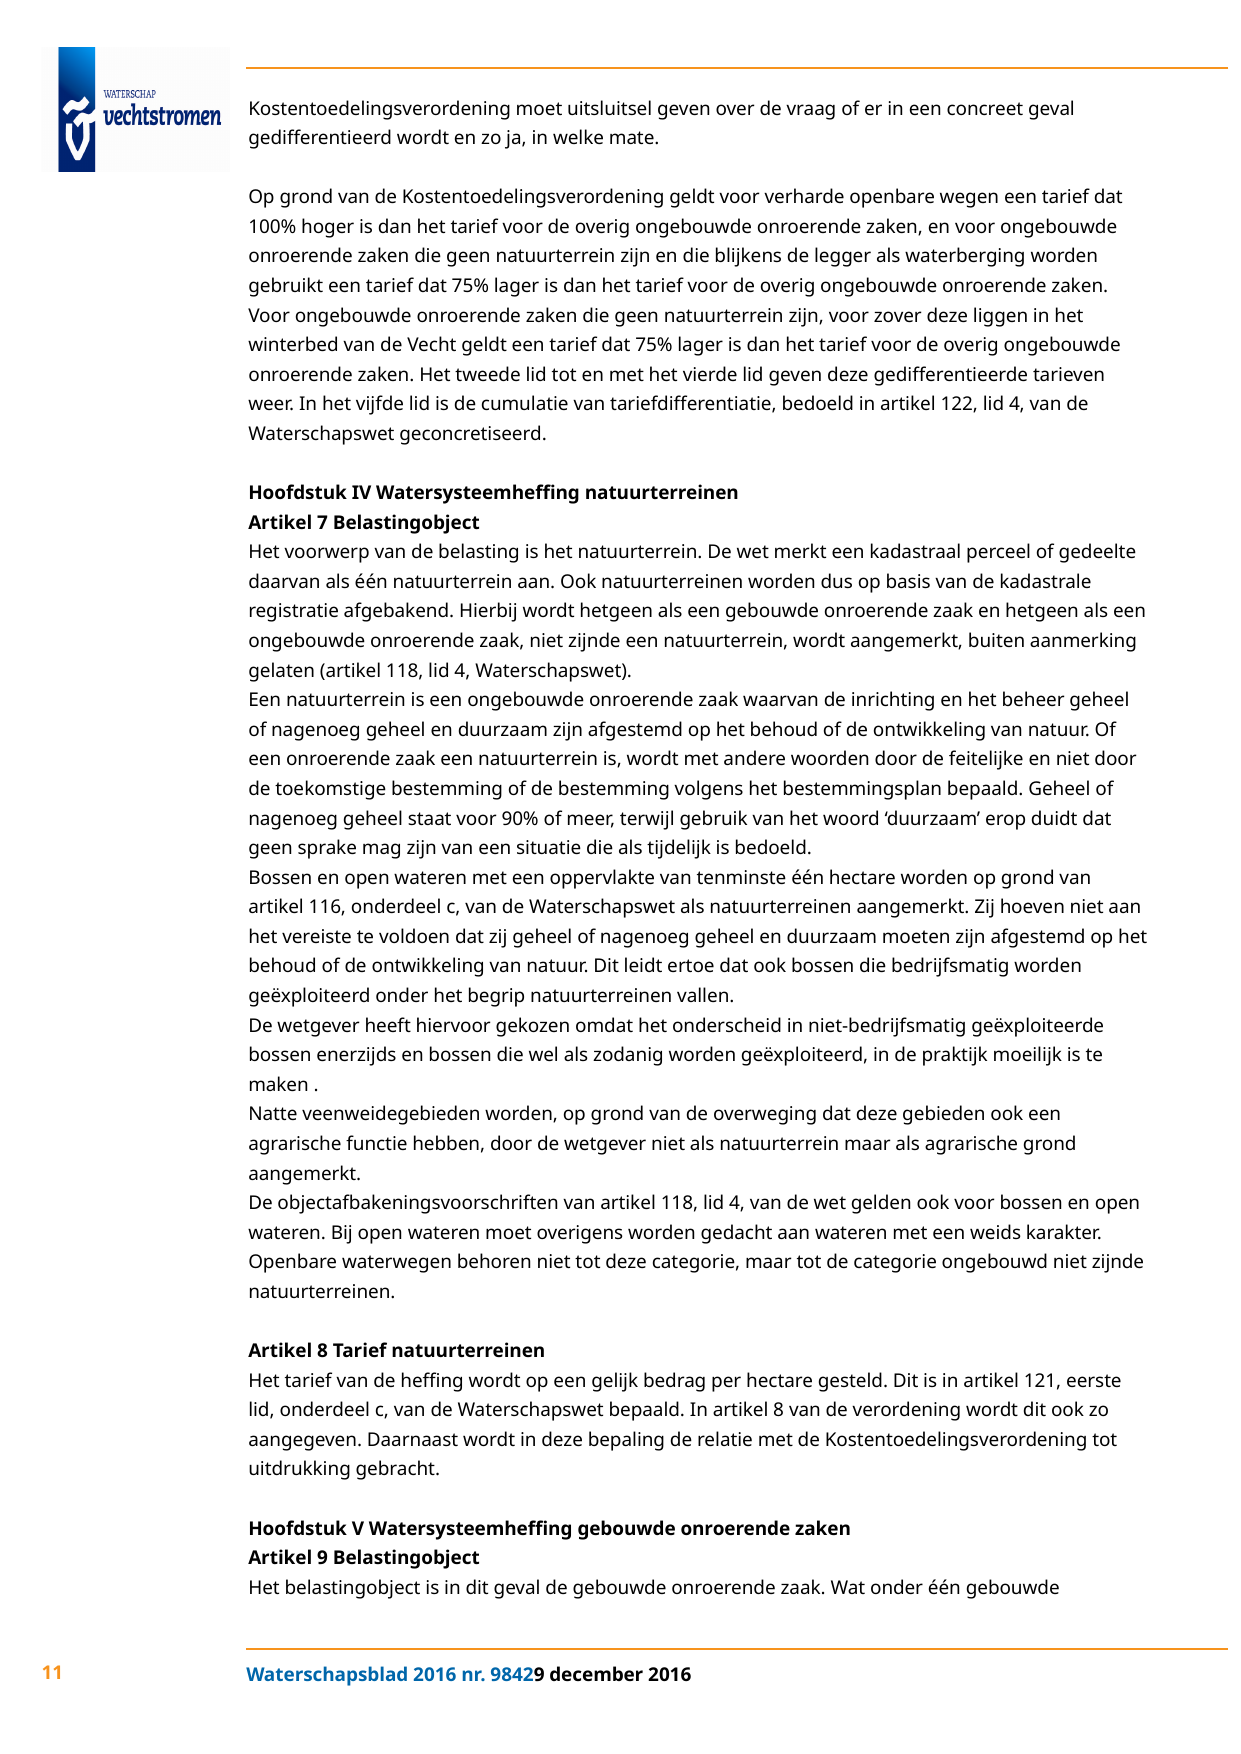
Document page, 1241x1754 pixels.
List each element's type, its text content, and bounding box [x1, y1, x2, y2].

text Artikel 8 Tarief natuurterreinen [248, 1337, 1152, 1363]
text Artikel 7 Belastingobject [248, 509, 1152, 535]
text Het belastingobject is in dit geval de gebouwde onroerende zaak. Wat onder één gebouwde [248, 1574, 1152, 1600]
text Hoofdstuk IV Watersysteemheffing natuurterreinen [248, 479, 1152, 505]
text Hoofdstuk V Watersysteemheffing gebouwde onroerende zaken [248, 1515, 1152, 1541]
text Artikel 9 Belastingobject [248, 1544, 1152, 1570]
text Het voorwerp van de belasting is het natuurterrein. De wet merkt een kadastraal perceel of gedeelte daarvan als één natuurterrein aan. Ook natuurterreinen worden dus op basis van de kadastrale registratie afgebakend. Hierbij wordt hetgeen als een gebouwde onroerende zaak en hetgeen als een ongebouwde onroerende zaak, niet zijnde een natuurterrein, wordt aangemerkt, buiten aanmerking gelaten (artikel 118, lid 4, Waterschapswet). [248, 538, 1152, 683]
text De objectafbakeningsvoorschriften van artikel 118, lid 4, van de wet gelden ook voor bossen en open wateren. Bij open wateren moet overigens worden gedacht aan wateren met een weids karakter. Openbare waterwegen behoren niet tot deze categorie, maar tot de categorie ongebouwd niet zijnde natuurterreinen. [248, 1189, 1152, 1304]
text Natte veenweidegebieden worden, op grond van de overweging dat deze gebieden ook een agrarische functie hebben, door de wetgever niet als natuurterrein maar als agrarische grond aangemerkt. [248, 1101, 1152, 1186]
text De wetgever heeft hiervoor gekozen omdat het onderscheid in niet-bedrijfsmatig geëxploiteerde bossen enerzijds en bossen die wel als zodanig worden geëxploiteerd, in de praktijk moeilijk is te maken . [248, 1012, 1152, 1097]
text Op grond van de Kostentoedelingsverordening geldt voor verharde openbare wegen een tarief dat 100% hoger is dan het tarief voor de overig ongebouwde onroerende zaken, en voor ongebouwde onroerende zaken die geen natuurterrein zijn en die blijkens de legger als waterberging worden gebruikt een tarief dat 75% lager is dan het tarief voor de overig ongebouwde onroerende zaken. Voor ongebouwde onroerende zaken die geen natuurterrein zijn, voor zover deze liggen in het winterbed van de Vecht geldt een tarief dat 75% lager is dan het tarief voor de overig ongebouwde onroerende zaken. Het tweede lid tot en met het vierde lid geven deze gedifferentieerde tarieven weer. In het vijfde lid is de cumulatie van tariefdifferentiatie, bedoeld in artikel 122, lid 4, van de Waterschapswet geconcretiseerd. [248, 183, 1152, 446]
text Bossen en open wateren met een oppervlakte van tenminste één hectare worden op grond van artikel 116, onderdeel c, van de Waterschapswet als natuurterreinen aangemerkt. Zij hoeven niet aan het vereiste te voldoen dat zij geheel of nagenoeg geheel en duurzaam moeten zijn afgestemd op het behoud of de ontwikkeling van natuur. Dit leidt ertoe dat ook bossen die bedrijfsmatig worden geëxploiteerd onder het begrip natuurterreinen vallen. [248, 864, 1152, 1008]
text Kostentoedelingsverordening moet uitsluitsel geven over de vraag of er in een concreet geval gedifferentieerd wordt en zo ja, in welke mate. [248, 95, 1152, 150]
text Het tarief van de heffing wordt op een gelijk bedrag per hectare gesteld. Dit is in artikel 121, eerste lid, onderdeel c, van de Waterschapswet bepaald. In artikel 8 van de verordening wordt dit ook zo aangegeven. Daarnaast wordt in deze bepaling de relatie met de Kostentoedelingsverordening tot uitdrukking gebracht. [248, 1367, 1152, 1481]
text Een natuurterrein is een ongebouwde onroerende zaak waarvan de inrichting en het beheer geheel of nagenoeg geheel en duurzaam zijn afgestemd op het behoud of de ontwikkeling van natuur. Of een onroerende zaak een natuurterrein is, wordt met andere woorden door de feitelijke en niet door de toekomstige bestemming of de bestemming volgens het bestemmingsplan bepaald. Geheel of nagenoeg geheel staat voor 90% of meer, terwijl gebruik van het woord ‘duurzaam’ erop duidt dat geen sprake mag zijn van een situatie die als tijdelijk is bedoeld. [248, 686, 1152, 860]
picture [41, 47, 231, 172]
